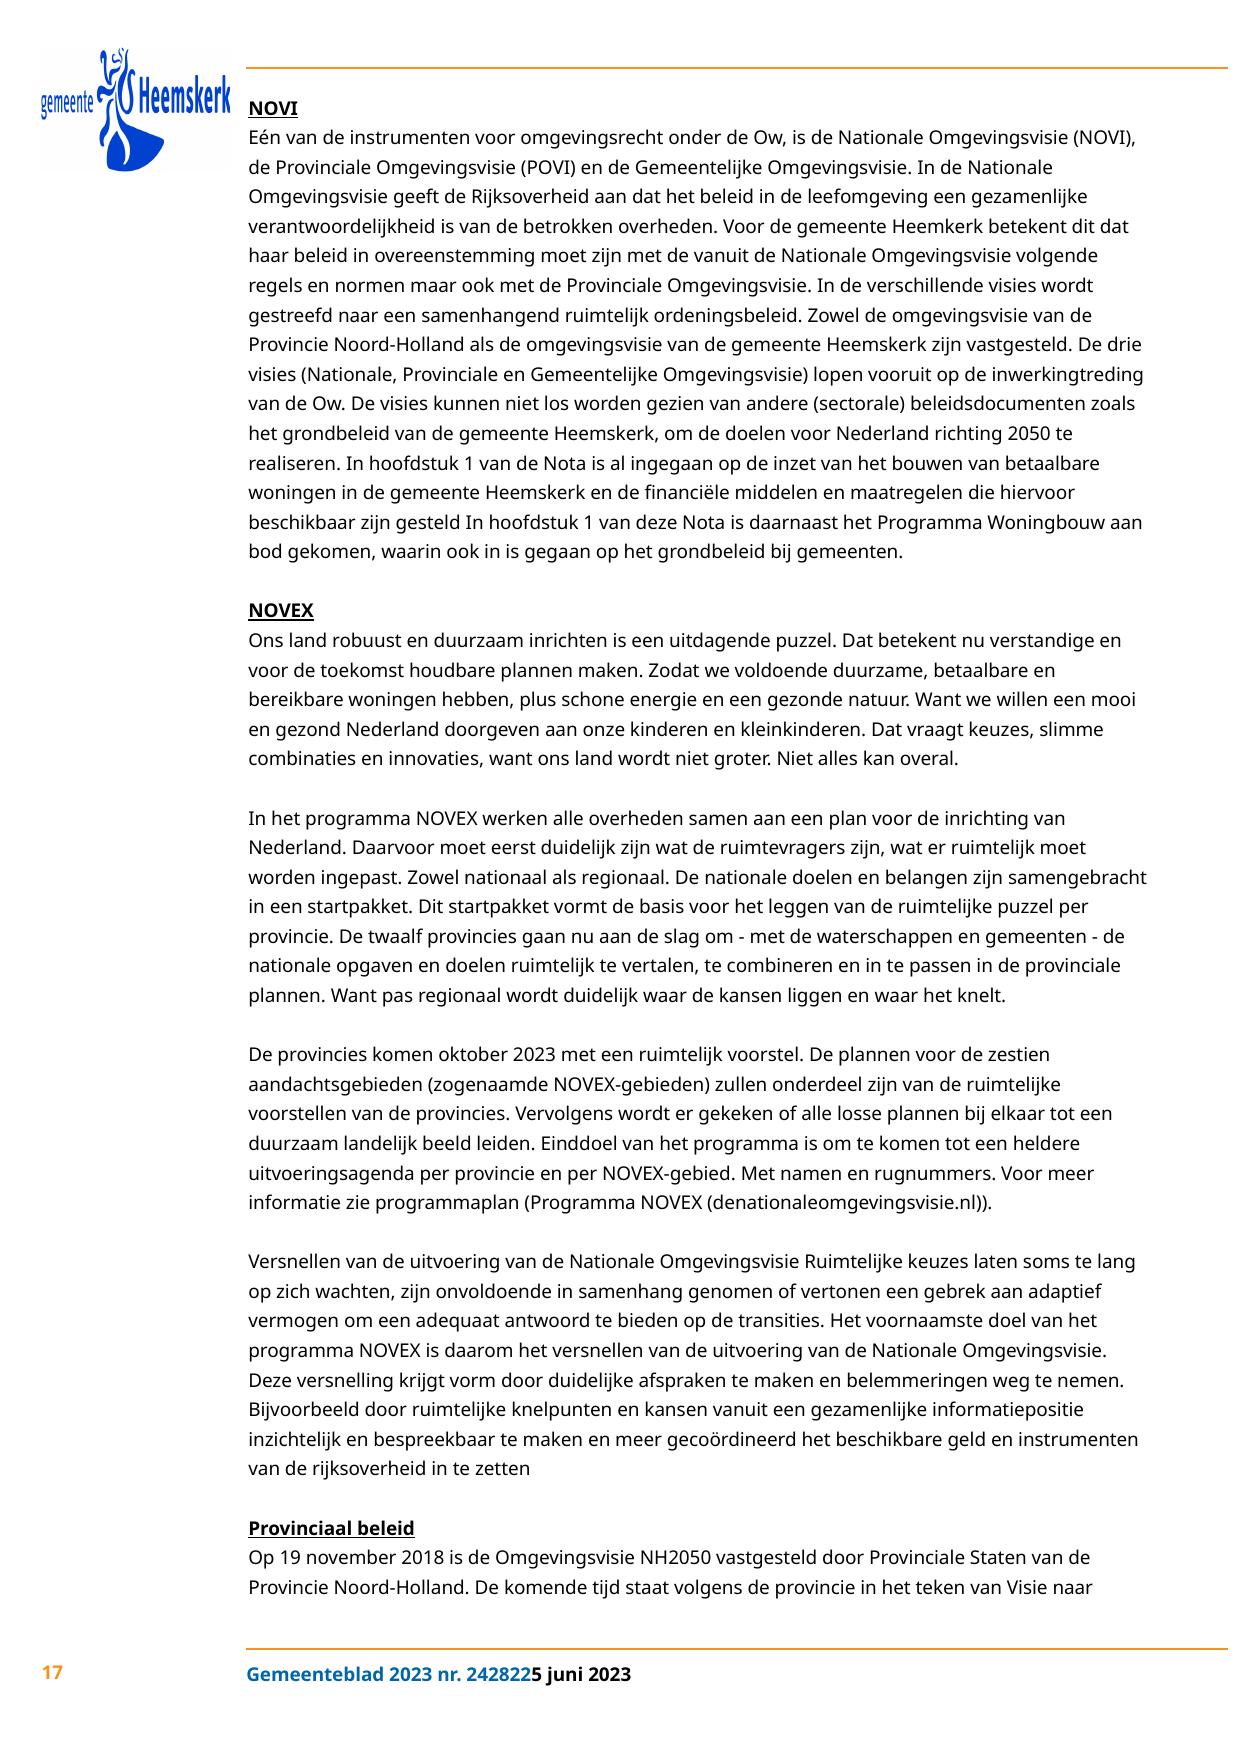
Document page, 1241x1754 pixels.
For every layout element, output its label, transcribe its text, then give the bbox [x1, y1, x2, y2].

text Op 19 november 2018 is de Omgevingsvisie NH2050 vastgesteld door Provinciale Staten van de Provincie Noord-Holland. De komende tijd staat volgens de provincie in het teken van Visie naar [248, 1544, 1152, 1600]
text De provincies komen oktober 2023 met een ruimtelijk voorstel. De plannen voor de zestien aandachtsgebieden (zogenaamde NOVEX-gebieden) zullen onderdeel zijn van de ruimtelijke voorstellen van de provincies. Vervolgens wordt er gekeken of alle losse plannen bij elkaar tot een duurzaam landelijk beeld leiden. Einddoel van het programma is om te komen tot een heldere uitvoeringsagenda per provincie en per NOVEX-gebied. Met namen en rugnummers. Voor meer informatie zie programmaplan (Programma NOVEX (denationaleomgevingsvisie.nl)). [248, 1041, 1152, 1215]
picture [41, 47, 231, 172]
text Versnellen van de uitvoering van de Nationale Omgevingsvisie Ruimtelijke keuzes laten soms te lang op zich wachten, zijn onvoldoende in samenhang genomen of vertonen een gebrek aan adaptief vermogen om een adequaat antwoord te bieden op de transities. Het voornaamste doel van het programma NOVEX is daarom het versnellen van de uitvoering van de Nationale Omgevingsvisie. Deze versnelling krijgt vorm door duidelijke afspraken te maken en belemmeringen weg te nemen. Bijvoorbeeld door ruimtelijke knelpunten en kansen vanuit een gezamenlijke informatiepositie inzichtelijk en bespreekbaar te maken en meer gecoördineerd het beschikbare geld en instrumenten van de rijksoverheid in te zetten [248, 1248, 1152, 1481]
text NOVI [248, 95, 1152, 121]
text Eén van de instrumenten voor omgevingsrecht onder de Ow, is de Nationale Omgevingsvisie (NOVI), de Provinciale Omgevingsvisie (POVI) en de Gemeentelijke Omgevingsvisie. In de Nationale Omgevingsvisie geeft de Rijksoverheid aan dat het beleid in de leefomgeving een gezamenlijke verantwoordelijkheid is van de betrokken overheden. Voor de gemeente Heemkerk betekent dit dat haar beleid in overeenstemming moet zijn met de vanuit de Nationale Omgevingsvisie volgende regels en normen maar ook met de Provinciale Omgevingsvisie. In de verschillende visies wordt gestreefd naar een samenhangend ruimtelijk ordeningsbeleid. Zowel de omgevingsvisie van de Provincie Noord-Holland als de omgevingsvisie van de gemeente Heemskerk zijn vastgesteld. De drie visies (Nationale, Provinciale en Gemeentelijke Omgevingsvisie) lopen vooruit op de inwerkingtreding van de Ow. De visies kunnen niet los worden gezien van andere (sectorale) beleidsdocumenten zoals het grondbeleid van de gemeente Heemskerk, om de doelen voor Nederland richting 2050 te realiseren. In hoofdstuk 1 van de Nota is al ingegaan op de inzet van het bouwen van betaalbare woningen in de gemeente Heemskerk en de financiële middelen en maatregelen die hiervoor beschikbaar zijn gesteld In hoofdstuk 1 van deze Nota is daarnaast het Programma Woningbouw aan bod gekomen, waarin ook in is gegaan op het grondbeleid bij gemeenten. [248, 124, 1152, 564]
text NOVEX [248, 598, 1152, 623]
text Provinciaal beleid [248, 1515, 1152, 1541]
text Ons land robuust en duurzaam inrichten is een uitdagende puzzel. Dat betekent nu verstandige en voor de toekomst houdbare plannen maken. Zodat we voldoende duurzame, betaalbare en bereikbare woningen hebben, plus schone energie en een gezonde natuur. Want we willen een mooi en gezond Nederland doorgeven aan onze kinderen en kleinkinderen. Dat vraagt keuzes, slimme combinaties en innovaties, want ons land wordt niet groter. Niet alles kan overal. [248, 627, 1152, 771]
text In het programma NOVEX werken alle overheden samen aan een plan voor de inrichting van Nederland. Daarvoor moet eerst duidelijk zijn wat de ruimtevragers zijn, wat er ruimtelijk moet worden ingepast. Zowel nationaal als regionaal. De nationale doelen en belangen zijn samengebracht in een startpakket. Dit startpakket vormt de basis voor het leggen van de ruimtelijke puzzel per provincie. De twaalf provincies gaan nu aan de slag om - met de waterschappen en gemeenten - de nationale opgaven en doelen ruimtelijk te vertalen, te combineren en in te passen in de provinciale plannen. Want pas regionaal wordt duidelijk waar de kansen liggen en waar het knelt. [248, 805, 1152, 1008]
